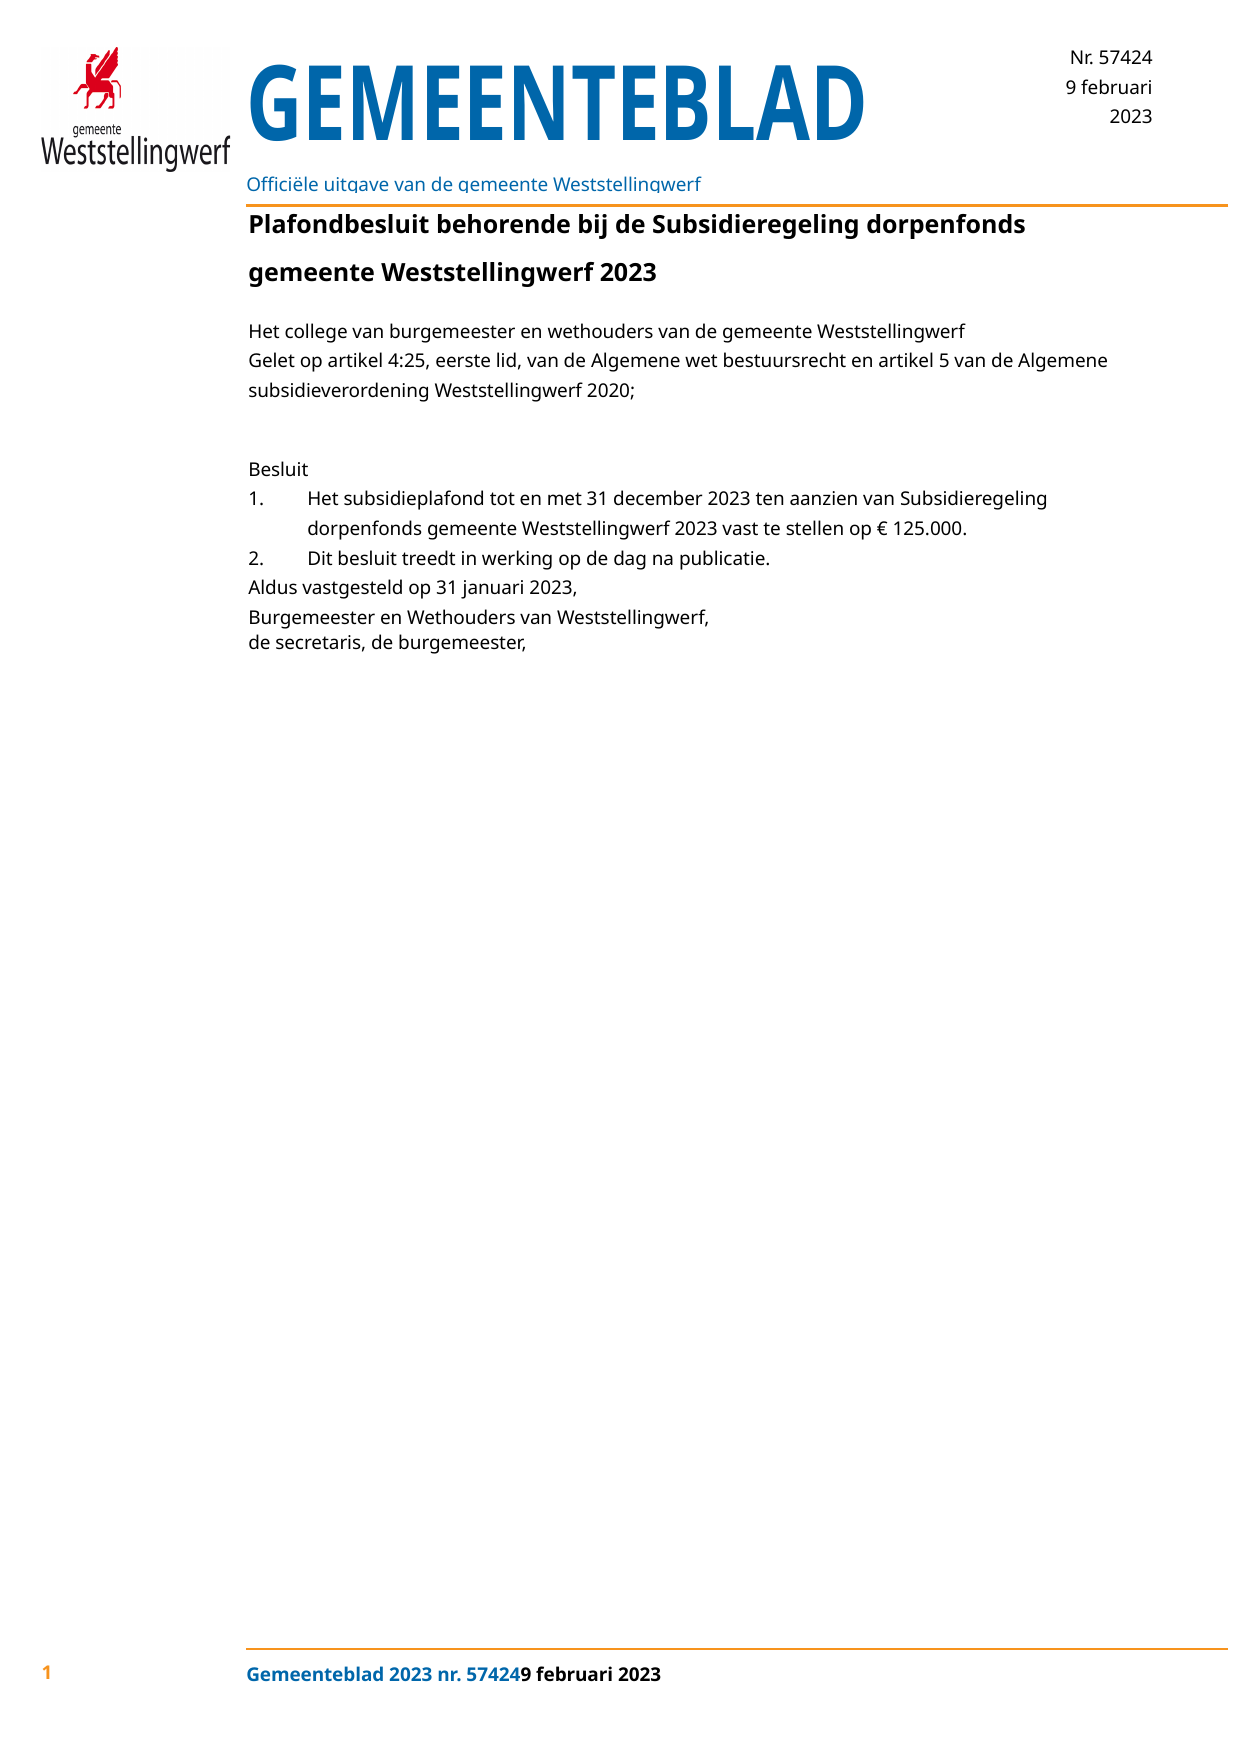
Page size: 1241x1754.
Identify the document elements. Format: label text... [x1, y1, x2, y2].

text Plafondbesluit behorende bij de Subsidieregeling dorpenfonds gemeente Weststellingwerf 2023 [248, 207, 1152, 288]
text Burgemeester en Wethouders van Weststellingwerf, [248, 604, 1152, 629]
text Het college van burgemeester en wethouders van de gemeente Weststellingwerf [248, 318, 1152, 344]
text Aldus vastgesteld op 31 januari 2023, [248, 574, 1152, 600]
text Gelet op artikel 4:25, eerste lid, van de Algemene wet bestuursrecht en artikel 5 van de Algemene subsidieverordening Weststellingwerf 2020; [248, 347, 1152, 403]
picture [41, 47, 231, 172]
text Besluit [248, 456, 1152, 482]
list Het subsidieplafond tot en met 31 december 2023 ten aanzien van Subsidieregeling dorpenfonds gemeente Weststellingwerf 2023 vast te stellen op € 125.000. [248, 486, 1152, 541]
text de secretaris, de burgemeester, [248, 629, 1152, 655]
list Dit besluit treedt in werking op de dag na publicatie. [248, 545, 1152, 570]
